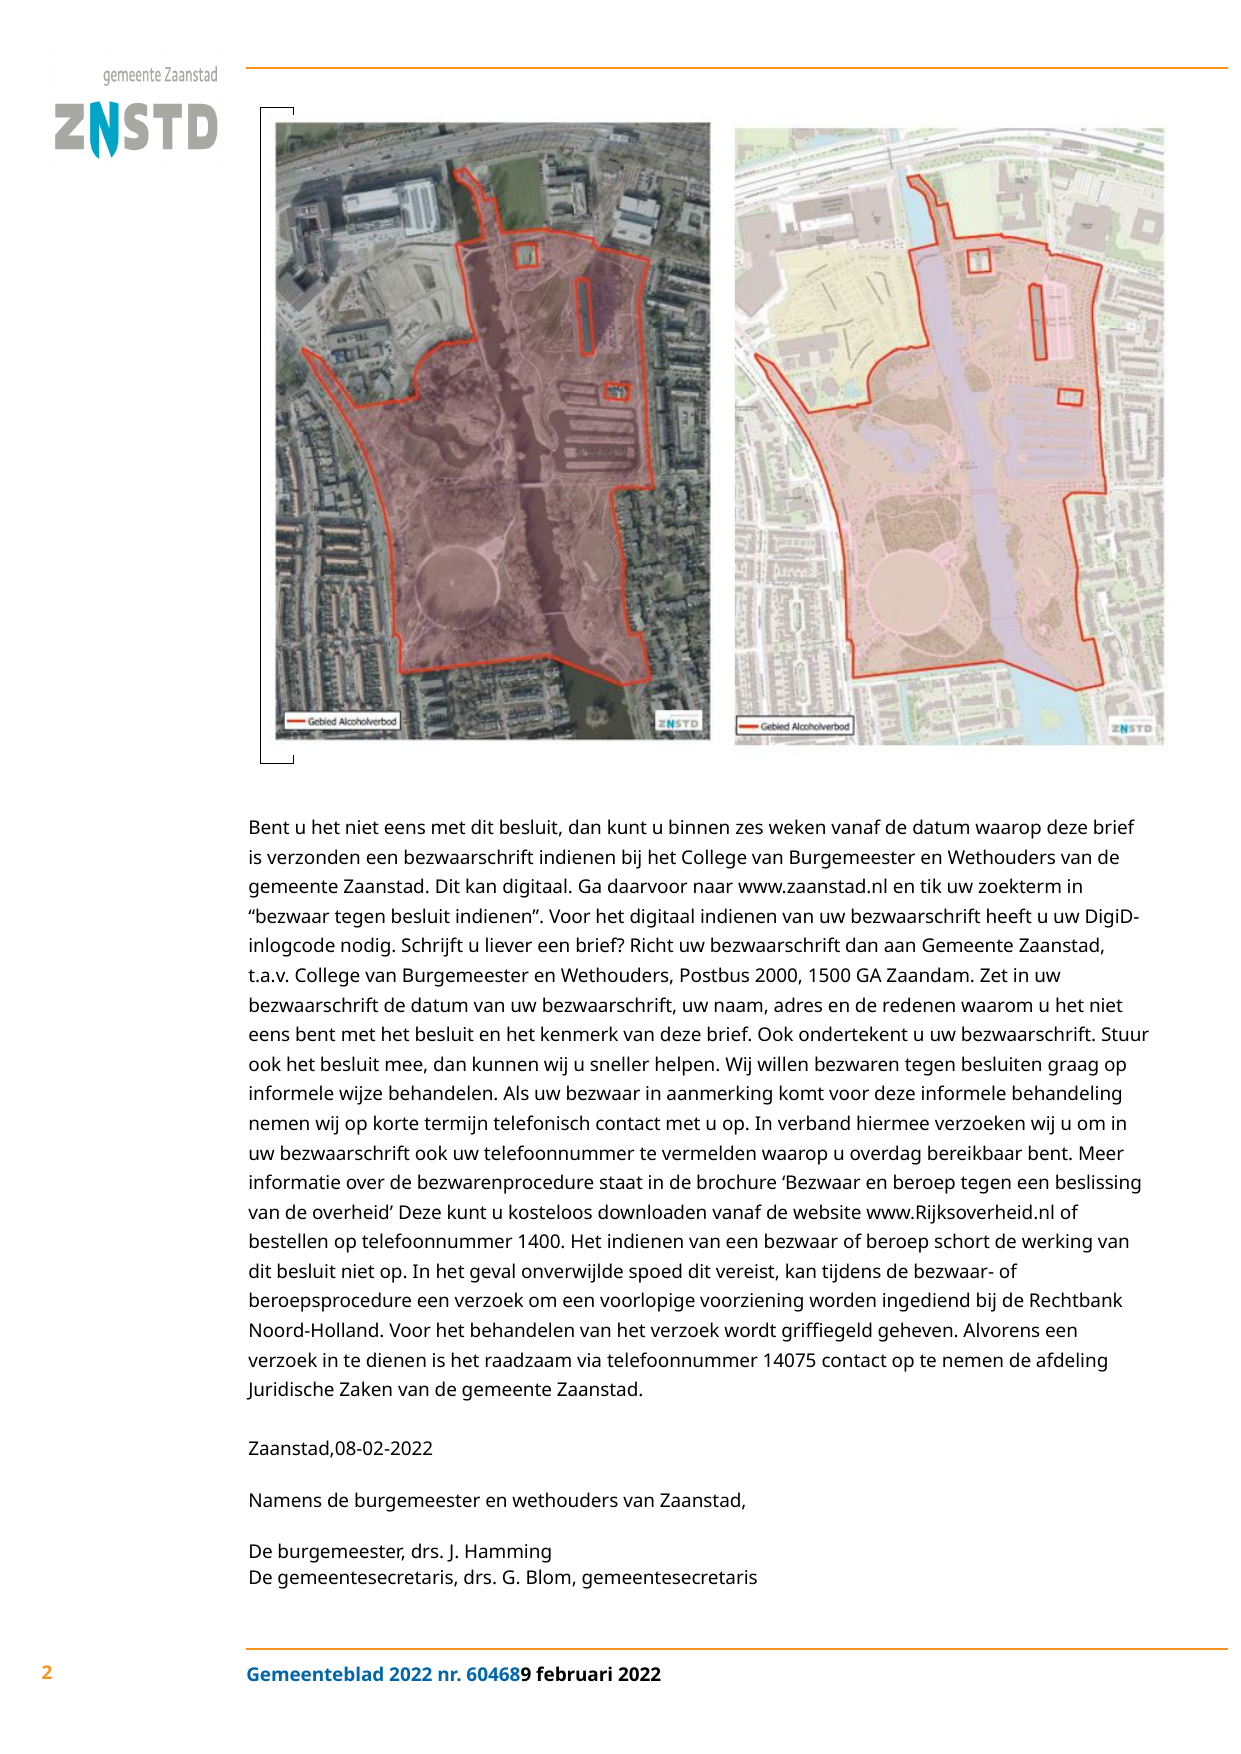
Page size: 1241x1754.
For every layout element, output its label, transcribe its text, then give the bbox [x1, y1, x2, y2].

text De gemeentesecretaris, drs. G. Blom, gemeentesecretaris [248, 1564, 1152, 1590]
text Zaanstad,08-02-2022 [248, 1436, 1152, 1461]
picture [41, 47, 231, 172]
text Namens de burgemeester en wethouders van Zaanstad, [248, 1487, 1152, 1513]
text Bent u het niet eens met dit besluit, dan kunt u binnen zes weken vanaf de datum waarop deze brief is verzonden een bezwaarschrift indienen bij het College van Burgemeester en Wethouders van de gemeente Zaanstad. Dit kan digitaal. Ga daarvoor naar www.zaanstad.nl en tik uw zoekterm in “bezwaar tegen besluit indienen”. Voor het digitaal indienen van uw bezwaarschrift heeft u uw DigiD-inlogcode nodig. Schrijft u liever een brief? Richt uw bezwaarschrift dan aan Gemeente Zaanstad, t.a.v. College van Burgemeester en Wethouders, Postbus 2000, 1500 GA Zaandam. Zet in uw bezwaarschrift de datum van uw bezwaarschrift, uw naam, adres en de redenen waarom u het niet eens bent met het besluit en het kenmerk van deze brief. Ook ondertekent u uw bezwaarschrift. Stuur ook het besluit mee, dan kunnen wij u sneller helpen. Wij willen bezwaren tegen besluiten graag op informele wijze behandelen. Als uw bezwaar in aanmerking komt voor deze informele behandeling nemen wij op korte termijn telefonisch contact met u op. In verband hiermee verzoeken wij u om in uw bezwaarschrift ook uw telefoonnummer te vermelden waarop u overdag bereikbaar bent. Meer informatie over de bezwarenprocedure staat in de brochure ‘Bezwaar en beroep tegen een beslissing van de overheid’ Deze kunt u kosteloos downloaden vanaf de website www.Rijksoverheid.nl of bestellen op telefoonnummer 1400. Het indienen van een bezwaar of beroep schort de werking van dit besluit niet op. In het geval onverwijlde spoed dit vereist, kan tijdens de bezwaar- of beroepsprocedure een verzoek om een voorlopige voorziening worden ingediend bij de Rechtbank Noord-Holland. Voor het behandelen van het verzoek wordt griffiegeld geheven. Alvorens een verzoek in te dienen is het raadzaam via telefoonnummer 14075 contact op te nemen de afdeling Juridische Zaken van de gemeente Zaanstad. [248, 814, 1152, 1402]
picture [268, 115, 1173, 755]
text De burgemeester, drs. J. Hamming [248, 1538, 1152, 1564]
